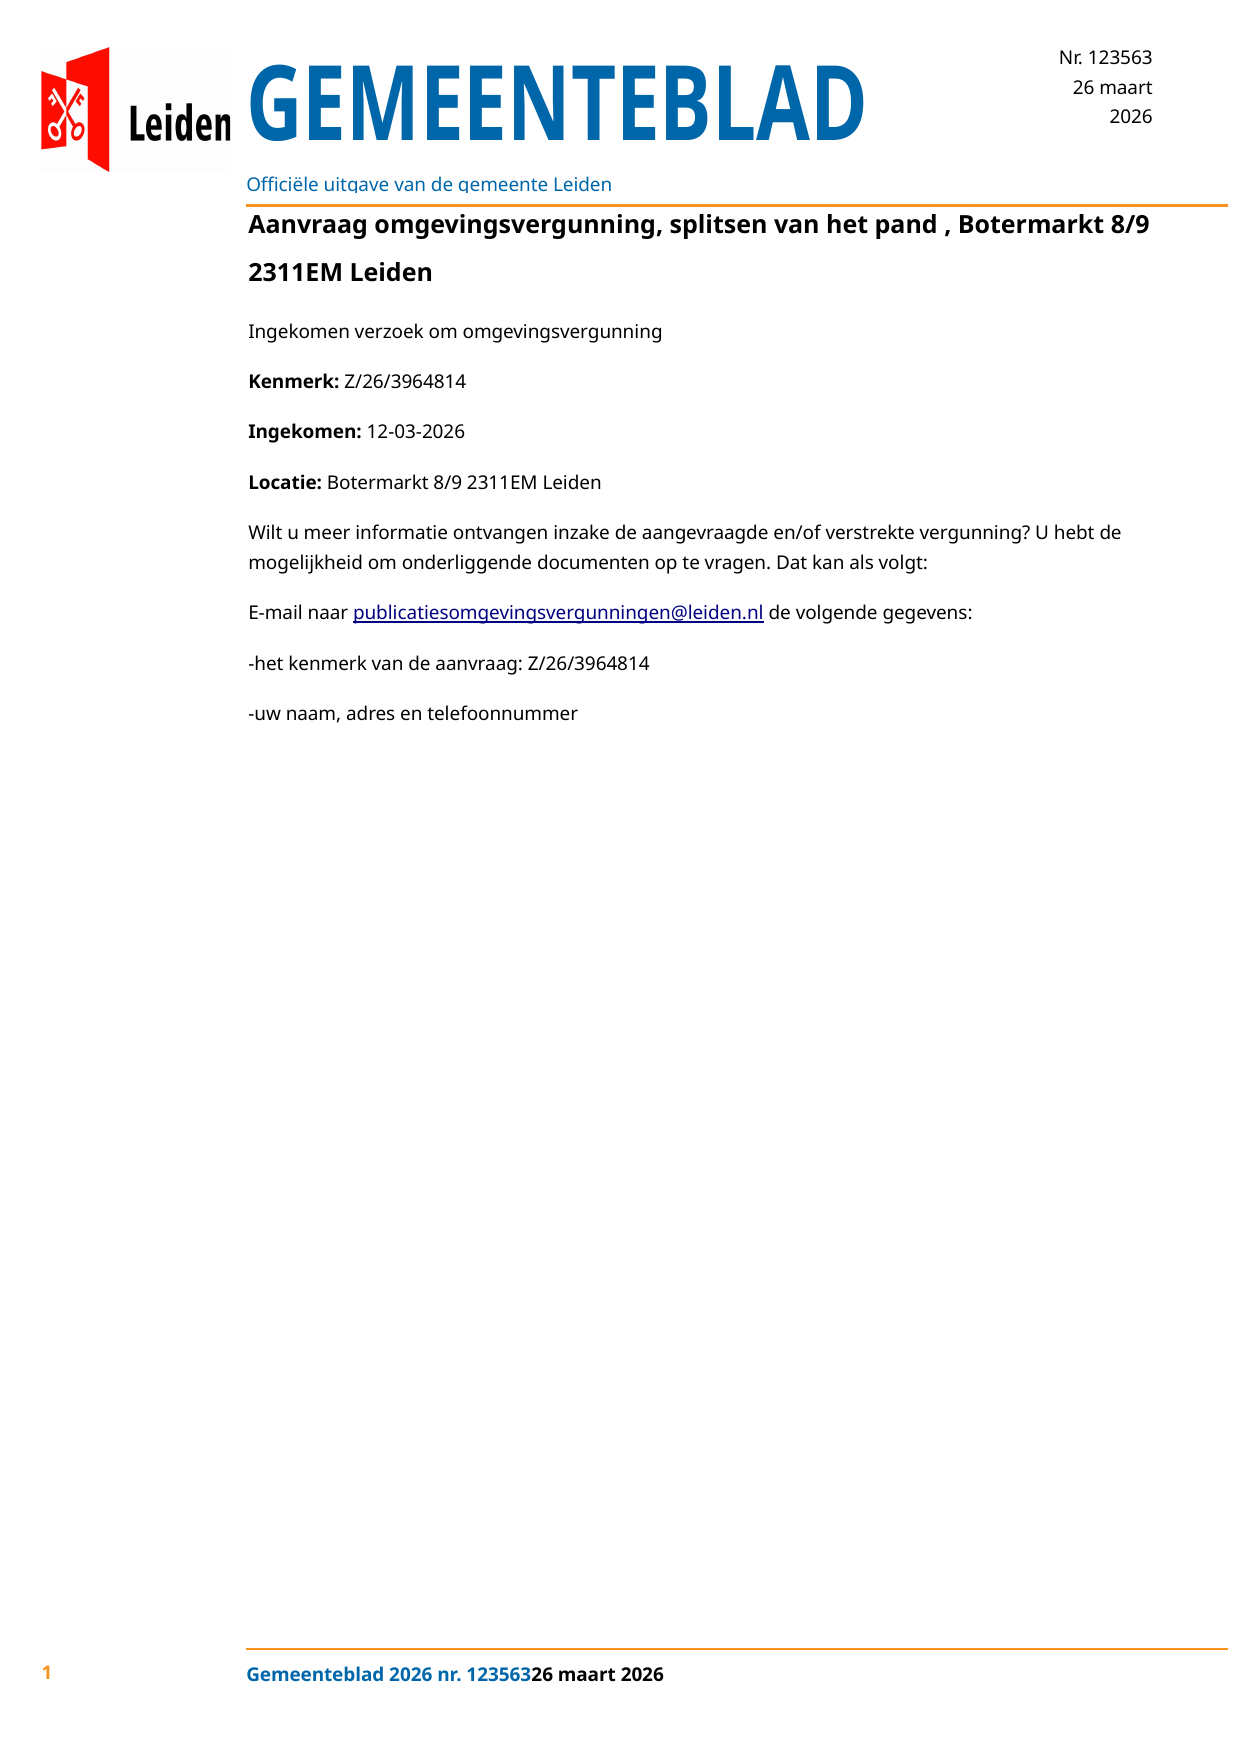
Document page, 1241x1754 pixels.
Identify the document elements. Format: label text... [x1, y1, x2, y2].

text E-mail naar publicatiesomgevingsvergunningen@leiden.nl de volgende gegevens: [248, 599, 1152, 625]
text -uw naam, adres en telefoonnummer [248, 700, 1152, 726]
text Locatie: Botermarkt 8/9 2311EM Leiden [248, 469, 1152, 495]
text Aanvraag omgevingsvergunning, splitsen van het pand , Botermarkt 8/9 2311EM Leiden [248, 207, 1152, 288]
text Ingekomen: 12-03-2026 [248, 419, 1152, 444]
text Kenmerk: Z/26/3964814 [248, 368, 1152, 394]
picture [41, 47, 231, 172]
text -het kenmerk van de aanvraag: Z/26/3964814 [248, 650, 1152, 676]
text Ingekomen verzoek om omgevingsvergunning [248, 318, 1152, 344]
text Wilt u meer informatie ontvangen inzake de aangevraagde en/of verstrekte vergunning? U hebt de mogelijkheid om onderliggende documenten op te vragen. Dat kan als volgt: [248, 519, 1152, 575]
